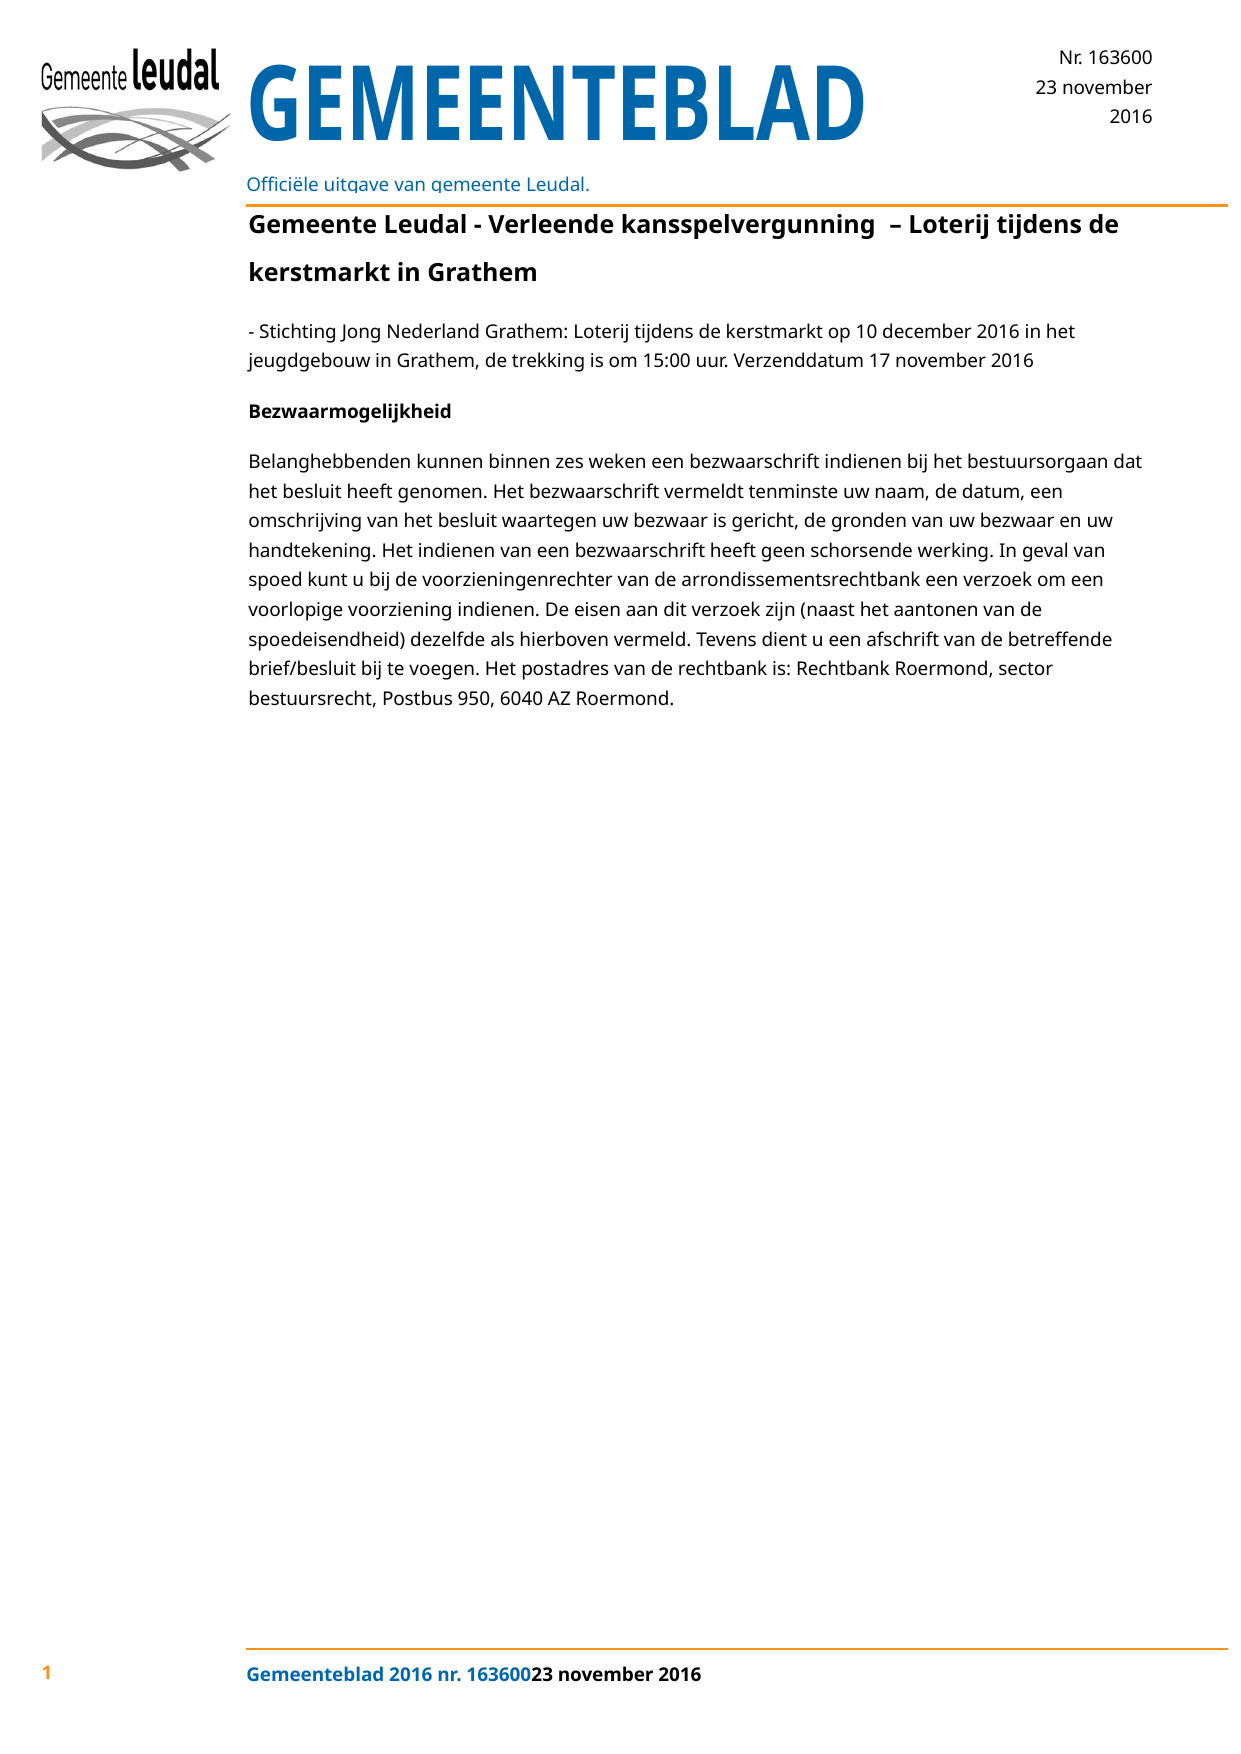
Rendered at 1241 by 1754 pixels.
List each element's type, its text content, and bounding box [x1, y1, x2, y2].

text Bezwaarmogelijkheid [248, 398, 1152, 424]
picture [41, 47, 231, 172]
text - Stichting Jong Nederland Grathem: Loterij tijdens de kerstmarkt op 10 december 2016 in het jeugdgebouw in Grathem, de trekking is om 15:00 uur. Verzenddatum 17 november 2016 [248, 318, 1152, 373]
text Gemeente Leudal - Verleende kansspelvergunning – Loterij tijdens de kerstmarkt in Grathem [248, 207, 1152, 288]
text Belanghebbenden kunnen binnen zes weken een bezwaarschrift indienen bij het bestuursorgaan dat het besluit heeft genomen. Het bezwaarschrift vermeldt tenminste uw naam, de datum, een omschrijving van het besluit waartegen uw bezwaar is gericht, de gronden van uw bezwaar en uw handtekening. Het indienen van een bezwaarschrift heeft geen schorsende werking. In geval van spoed kunt u bij de voorzieningenrechter van de arrondissementsrechtbank een verzoek om een voorlopige voorziening indienen. De eisen aan dit verzoek zijn (naast het aantonen van de spoedeisendheid) dezelfde als hierboven vermeld. Tevens dient u een afschrift van de betreffende brief/besluit bij te voegen. Het postadres van de rechtbank is: Rechtbank Roermond, sector bestuursrecht, Postbus 950, 6040 AZ Roermond. [248, 448, 1152, 711]
